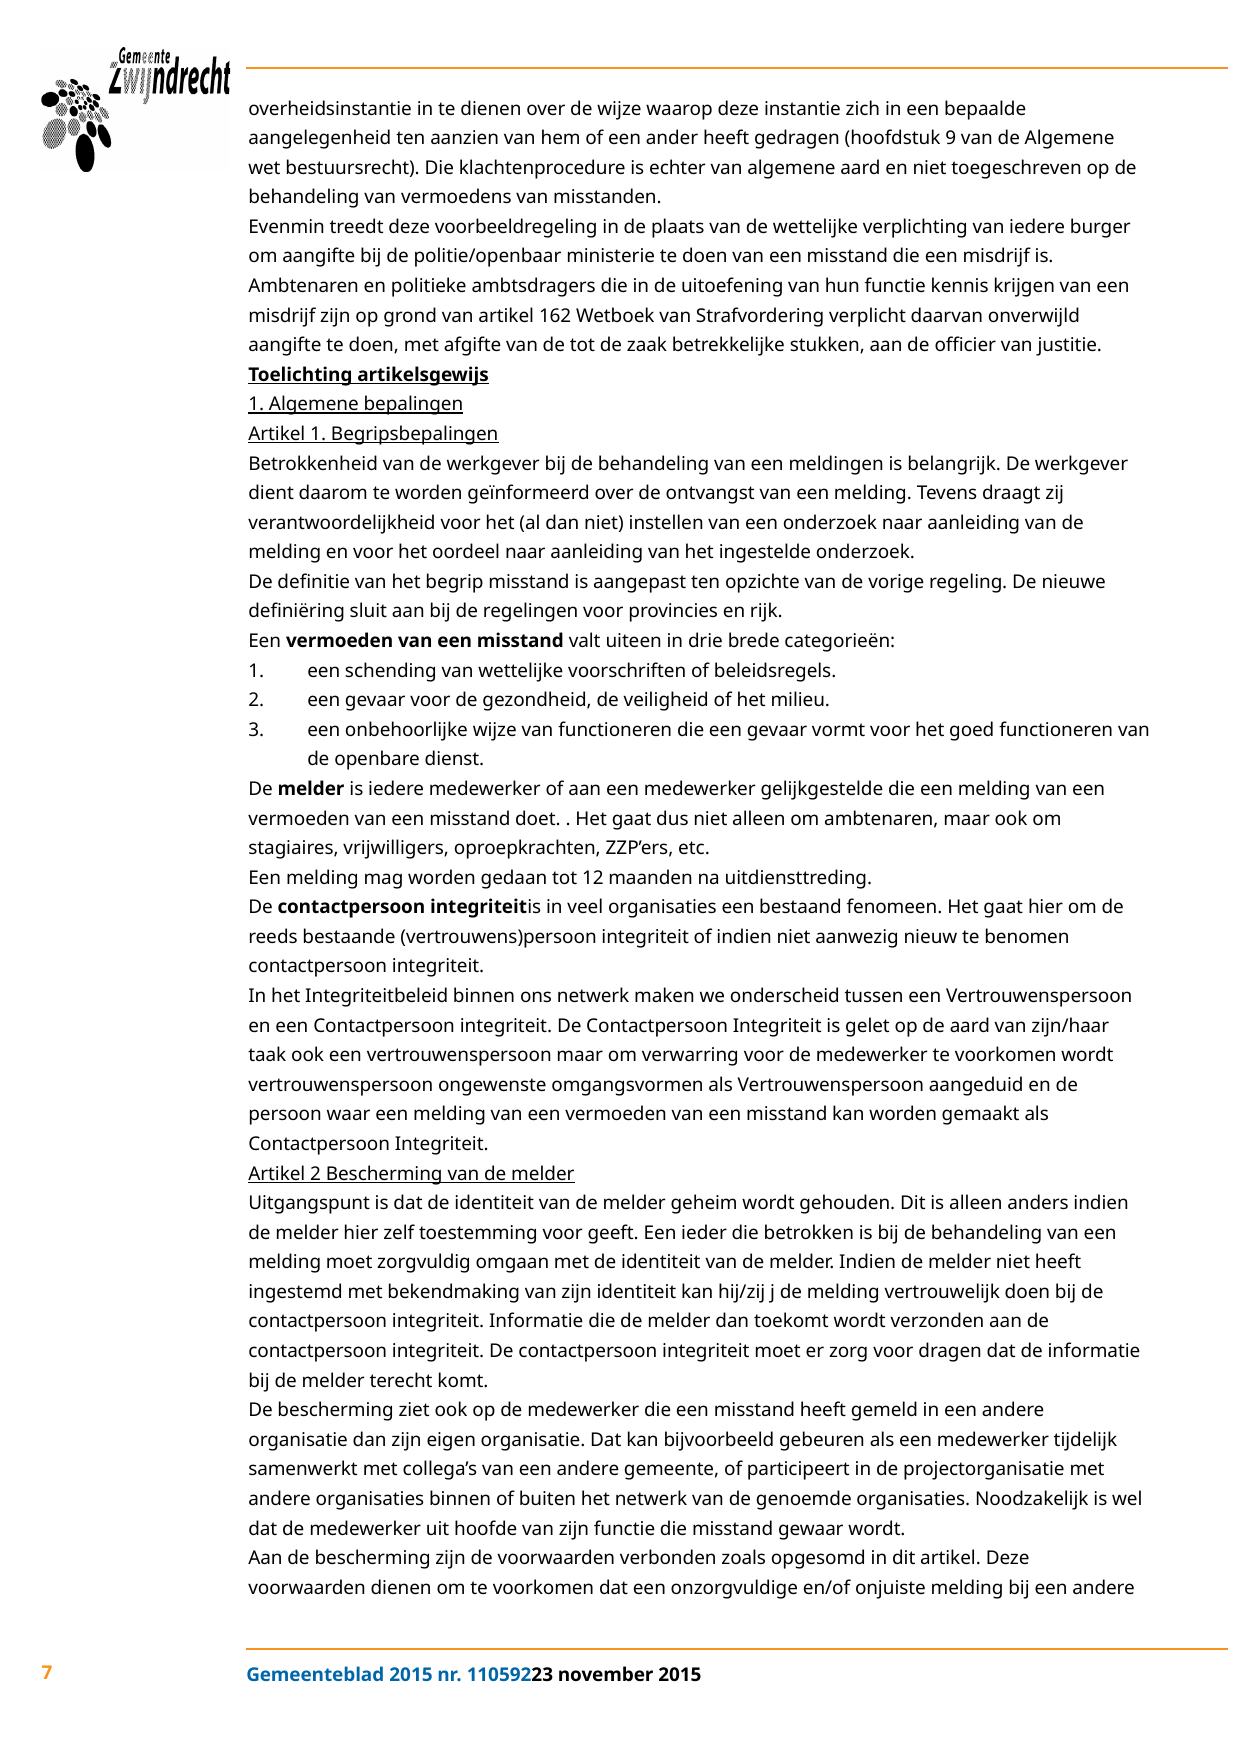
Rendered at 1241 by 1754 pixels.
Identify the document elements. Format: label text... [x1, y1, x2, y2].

text Uitgangspunt is dat de identiteit van de melder geheim wordt gehouden. Dit is alleen anders indien de melder hier zelf toestemming voor geeft. Een ieder die betrokken is bij de behandeling van een melding moet zorgvuldig omgaan met de identiteit van de melder. Indien de melder niet heeft ingestemd met bekendmaking van zijn identiteit kan hij/zij j de melding vertrouwelijk doen bij de contactpersoon integriteit. Informatie die de melder dan toekomt wordt verzonden aan de contactpersoon integriteit. De contactpersoon integriteit moet er zorg voor dragen dat de informatie bij de melder terecht komt. [248, 1189, 1152, 1393]
text Toelichting artikelsgewijs [248, 361, 1152, 387]
text De contactpersoon integriteitis in veel organisaties een bestaand fenomeen. Het gaat hier om de reeds bestaande (vertrouwens)persoon integriteit of indien niet aanwezig nieuw te benomen contactpersoon integriteit. [248, 893, 1152, 978]
text De bescherming ziet ook op de medewerker die een misstand heeft gemeld in een andere [248, 1396, 1152, 1422]
list een schending van wettelijke voorschriften of beleidsregels. [248, 657, 1152, 683]
text 1. Algemene bepalingen [248, 391, 1152, 416]
text De definitie van het begrip misstand is aangepast ten opzichte van de vorige regeling. De nieuwe definiëring sluit aan bij de regelingen voor provincies en rijk. [248, 568, 1152, 623]
list een gevaar voor de gezondheid, de veiligheid of het milieu. [248, 686, 1152, 712]
text Een vermoeden van een misstand valt uiteen in drie brede categorieën: [248, 627, 1152, 653]
text Evenmin treedt deze voorbeeldregeling in de plaats van de wettelijke verplichting van iedere burger om aangifte bij de politie/openbaar ministerie te doen van een misstand die een misdrijf is. Ambtenaren en politieke ambtsdragers die in de uitoefening van hun functie kennis krijgen van een misdrijf zijn op grond van artikel 162 Wetboek van Strafvordering verplicht daarvan onverwijld aangifte te doen, met afgifte van de tot de zaak betrekkelijke stukken, aan de officier van justitie. [248, 213, 1152, 357]
text De melder is iedere medewerker of aan een medewerker gelijkgestelde die een melding van een vermoeden van een misstand doet. . Het gaat dus niet alleen om ambtenaren, maar ook om stagiaires, vrijwilligers, oproepkrachten, ZZP’ers, etc. [248, 775, 1152, 860]
text In het Integriteitbeleid binnen ons netwerk maken we onderscheid tussen een Vertrouwenspersoon en een Contactpersoon integriteit. De Contactpersoon Integriteit is gelet op de aard van zijn/haar taak ook een vertrouwenspersoon maar om verwarring voor de medewerker te voorkomen wordt vertrouwenspersoon ongewenste omgangsvormen als Vertrouwenspersoon aangeduid en de persoon waar een melding van een vermoeden van een misstand kan worden gemaakt als Contactpersoon Integriteit. [248, 982, 1152, 1156]
text organisatie dan zijn eigen organisatie. Dat kan bijvoorbeeld gebeuren als een medewerker tijdelijk samenwerkt met collega’s van een andere gemeente, of participeert in de projectorganisatie met andere organisaties binnen of buiten het netwerk van de genoemde organisaties. Noodzakelijk is wel dat de medewerker uit hoofde van zijn functie die misstand gewaar wordt. [248, 1426, 1152, 1541]
text overheidsinstantie in te dienen over de wijze waarop deze instantie zich in een bepaalde aangelegenheid ten aanzien van hem of een ander heeft gedragen (hoofdstuk 9 van de Algemene wet bestuursrecht). Die klachtenprocedure is echter van algemene aard en niet toegeschreven op de behandeling van vermoedens van misstanden. [248, 95, 1152, 209]
text Artikel 2 Bescherming van de melder [248, 1160, 1152, 1186]
text Een melding mag worden gedaan tot 12 maanden na uitdiensttreding. [248, 864, 1152, 890]
text Aan de bescherming zijn de voorwaarden verbonden zoals opgesomd in dit artikel. Deze voorwaarden dienen om te voorkomen dat een onzorgvuldige en/of onjuiste melding bij een andere [248, 1544, 1152, 1600]
picture [41, 47, 231, 172]
list een onbehoorlijke wijze van functioneren die een gevaar vormt voor het goed functioneren van de openbare dienst. [248, 716, 1152, 771]
text Betrokkenheid van de werkgever bij de behandeling van een meldingen is belangrijk. De werkgever dient daarom te worden geïnformeerd over de ontvangst van een melding. Tevens draagt zij verantwoordelijkheid voor het (al dan niet) instellen van een onderzoek naar aanleiding van de melding en voor het oordeel naar aanleiding van het ingestelde onderzoek. [248, 450, 1152, 564]
text Artikel 1. Begripsbepalingen [248, 420, 1152, 446]
